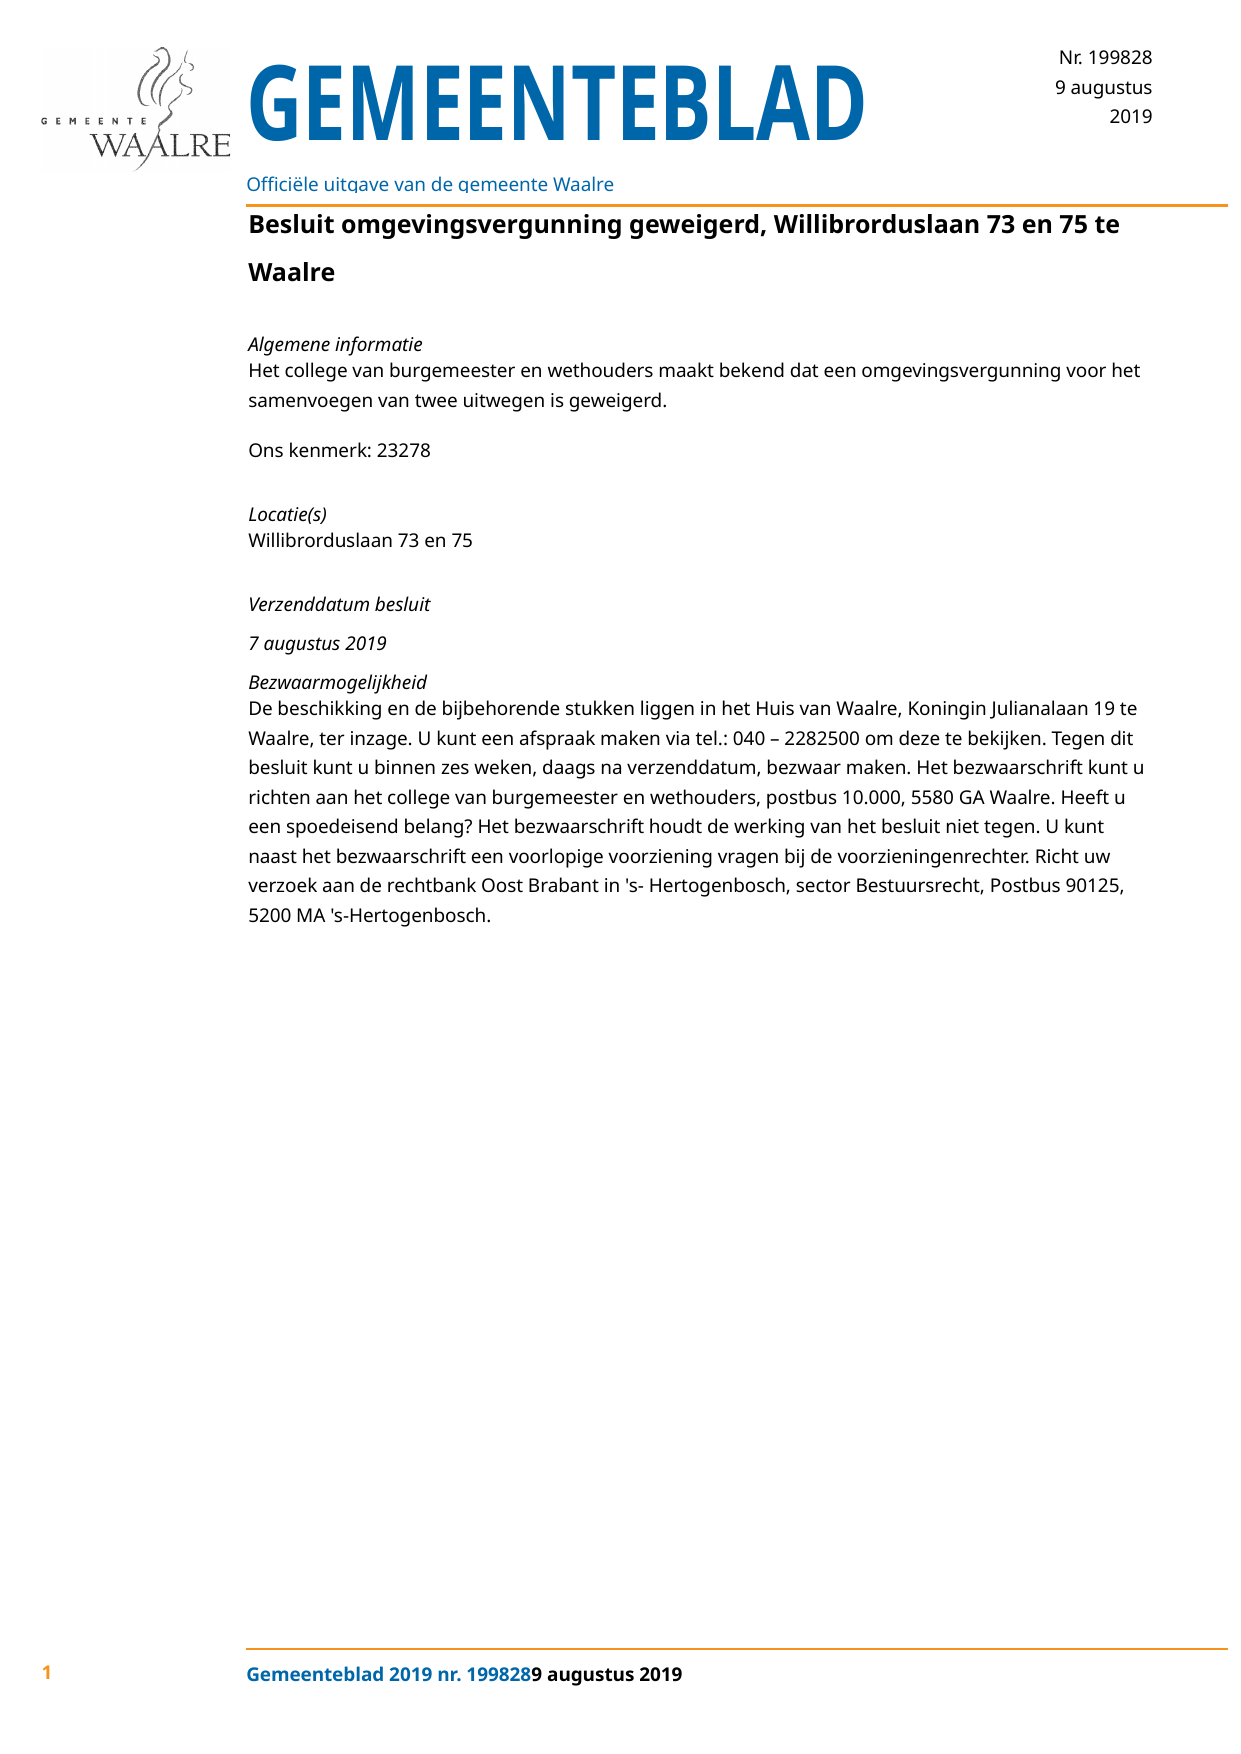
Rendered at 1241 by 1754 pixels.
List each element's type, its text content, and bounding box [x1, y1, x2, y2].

text Het college van burgemeester en wethouders maakt bekend dat een omgevingsvergunning voor het samenvoegen van twee uitwegen is geweigerd. [248, 357, 1152, 412]
text Ons kenmerk: 23278 [248, 437, 1152, 463]
text Bezwaarmogelijkheid [248, 669, 1152, 695]
text Verzenddatum besluit [248, 591, 1152, 617]
picture [41, 47, 231, 172]
text Locatie(s) [248, 501, 1152, 527]
text 7 augustus 2019 [248, 630, 1152, 656]
text Willibrorduslaan 73 en 75 [248, 527, 1152, 553]
text De beschikking en de bijbehorende stukken liggen in het Huis van Waalre, Koningin Julianalaan 19 te Waalre, ter inzage. U kunt een afspraak maken via tel.: 040 – 2282500 om deze te bekijken. Tegen dit besluit kunt u binnen zes weken, daags na verzenddatum, bezwaar maken. Het bezwaarschrift kunt u richten aan het college van burgemeester en wethouders, postbus 10.000, 5580 GA Waalre. Heeft u een spoedeisend belang? Het bezwaarschrift houdt de werking van het besluit niet tegen. U kunt naast het bezwaarschrift een voorlopige voorziening vragen bij de voorzieningenrechter. Richt uw verzoek aan de rechtbank Oost Brabant in 's- Hertogenbosch, sector Bestuursrecht, Postbus 90125, 5200 MA 's-Hertogenbosch. [248, 695, 1152, 928]
text Besluit omgevingsvergunning geweigerd, Willibrorduslaan 73 en 75 te Waalre [248, 207, 1152, 288]
text Algemene informatie [248, 331, 1152, 357]
